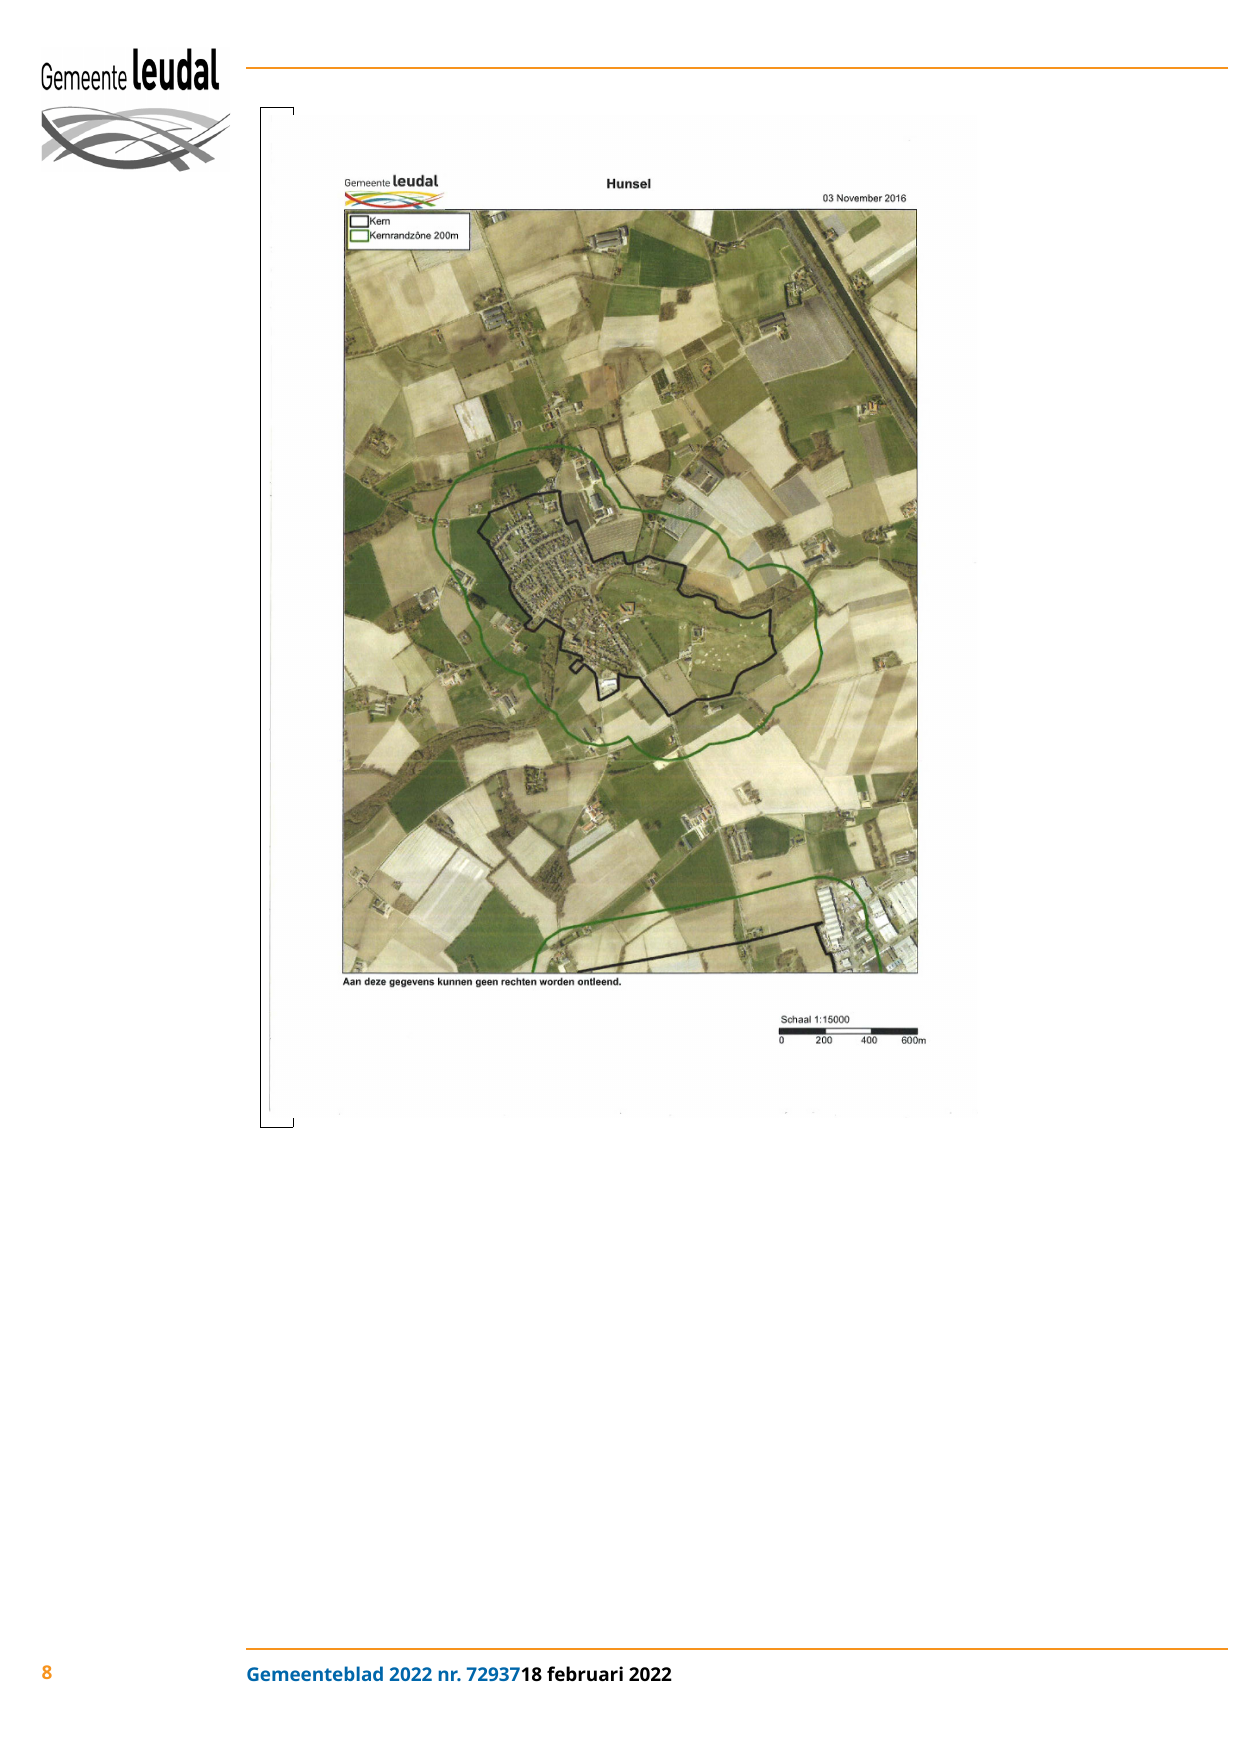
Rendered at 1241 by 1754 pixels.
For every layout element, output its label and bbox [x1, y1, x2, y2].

picture [41, 47, 231, 172]
picture [268, 115, 978, 1118]
